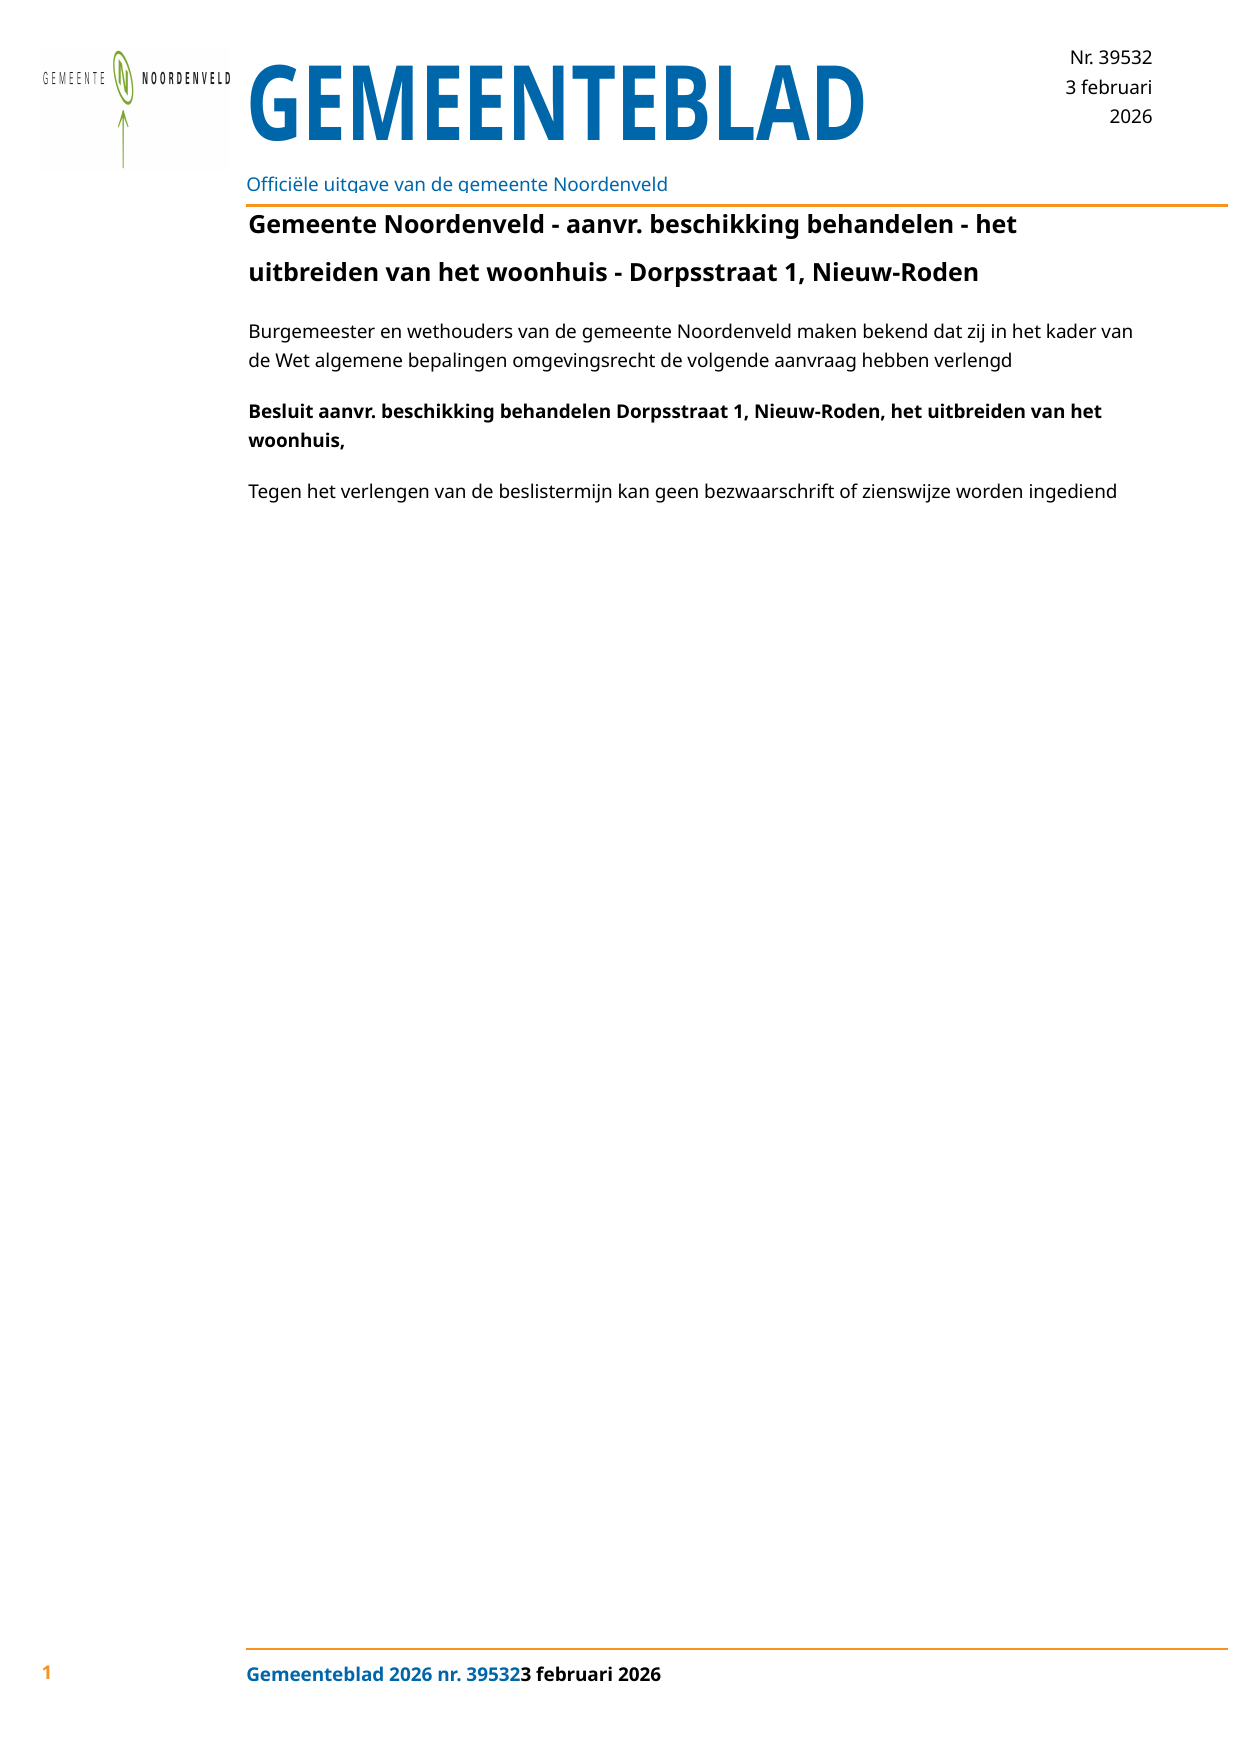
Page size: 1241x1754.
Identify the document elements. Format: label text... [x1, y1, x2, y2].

text Besluit aanvr. beschikking behandelen Dorpsstraat 1, Nieuw-Roden, het uitbreiden van het woonhuis, [248, 398, 1152, 453]
picture [41, 47, 231, 172]
text Tegen het verlengen van de beslistermijn kan geen bezwaarschrift of zienswijze worden ingediend [248, 478, 1152, 504]
text Gemeente Noordenveld - aanvr. beschikking behandelen - het uitbreiden van het woonhuis - Dorpsstraat 1, Nieuw-Roden [248, 207, 1152, 288]
text Burgemeester en wethouders van de gemeente Noordenveld maken bekend dat zij in het kader van de Wet algemene bepalingen omgevingsrecht de volgende aanvraag hebben verlengd [248, 318, 1152, 373]
